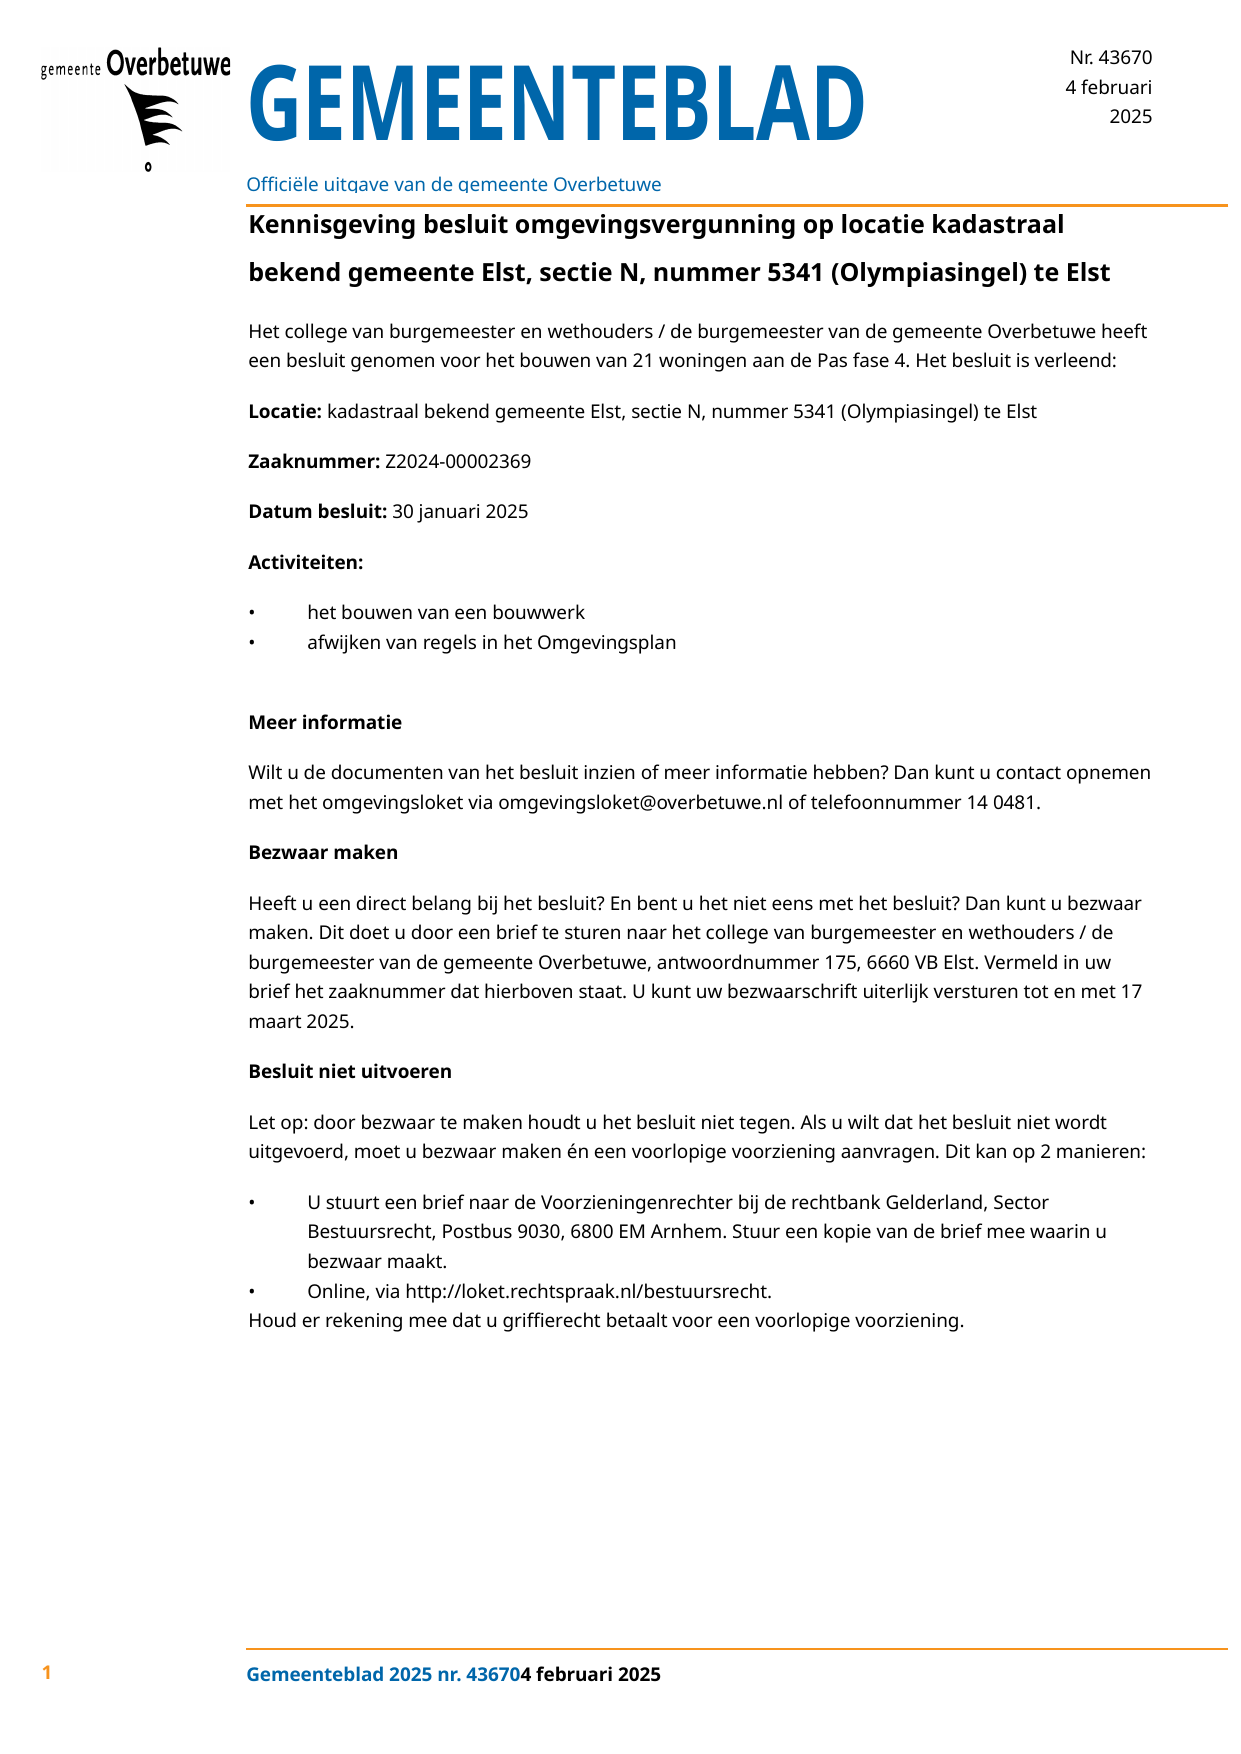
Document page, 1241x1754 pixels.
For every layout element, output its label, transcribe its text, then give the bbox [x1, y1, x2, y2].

text Wilt u de documenten van het besluit inzien of meer informatie hebben? Dan kunt u contact opnemen met het omgevingsloket via omgevingsloket@overbetuwe.nl of telefoonnummer 14 0481. [248, 759, 1152, 815]
text Het college van burgemeester en wethouders / de burgemeester van de gemeente Overbetuwe heeft een besluit genomen voor het bouwen van 21 woningen aan de Pas fase 4. Het besluit is verleend: [248, 318, 1152, 373]
picture [41, 47, 231, 172]
text Datum besluit: 30 januari 2025 [248, 499, 1152, 524]
text Kennisgeving besluit omgevingsvergunning op locatie kadastraal bekend gemeente Elst, sectie N, nummer 5341 (Olympiasingel) te Elst [248, 207, 1152, 288]
list U stuurt een brief naar de Voorzieningenrechter bij de rechtbank Gelderland, Sector Bestuursrecht, Postbus 9030, 6800 EM Arnhem. Stuur een kopie van de brief mee waarin u bezwaar maakt. [248, 1189, 1152, 1274]
list het bouwen van een bouwwerk [248, 599, 1152, 625]
text Heeft u een direct belang bij het besluit? En bent u het niet eens met het besluit? Dan kunt u bezwaar maken. Dit doet u door een brief te sturen naar het college van burgemeester en wethouders / de burgemeester van de gemeente Overbetuwe, antwoordnummer 175, 6660 VB Elst. Vermeld in uw brief het zaaknummer dat hierboven staat. U kunt uw bezwaarschrift uiterlijk versturen tot en met 17 maart 2025. [248, 890, 1152, 1034]
text Meer informatie [248, 709, 1152, 735]
text Bezwaar maken [248, 839, 1152, 865]
list afwijken van regels in het Omgevingsplan [248, 629, 1152, 655]
text Locatie: kadastraal bekend gemeente Elst, sectie N, nummer 5341 (Olympiasingel) te Elst [248, 398, 1152, 424]
list Online, via http://loket.rechtspraak.nl/bestuursrecht. [248, 1278, 1152, 1304]
text Let op: door bezwaar te maken houdt u het besluit niet tegen. Als u wilt dat het besluit niet wordt uitgevoerd, moet u bezwaar maken én een voorlopige voorziening aanvragen. Dit kan op 2 manieren: [248, 1109, 1152, 1164]
text Activiteiten: [248, 549, 1152, 575]
text Besluit niet uitvoeren [248, 1059, 1152, 1084]
text Zaaknummer: Z2024-00002369 [248, 448, 1152, 474]
text Houd er rekening mee dat u griffierecht betaalt voor een voorlopige voorziening. [248, 1307, 1152, 1333]
